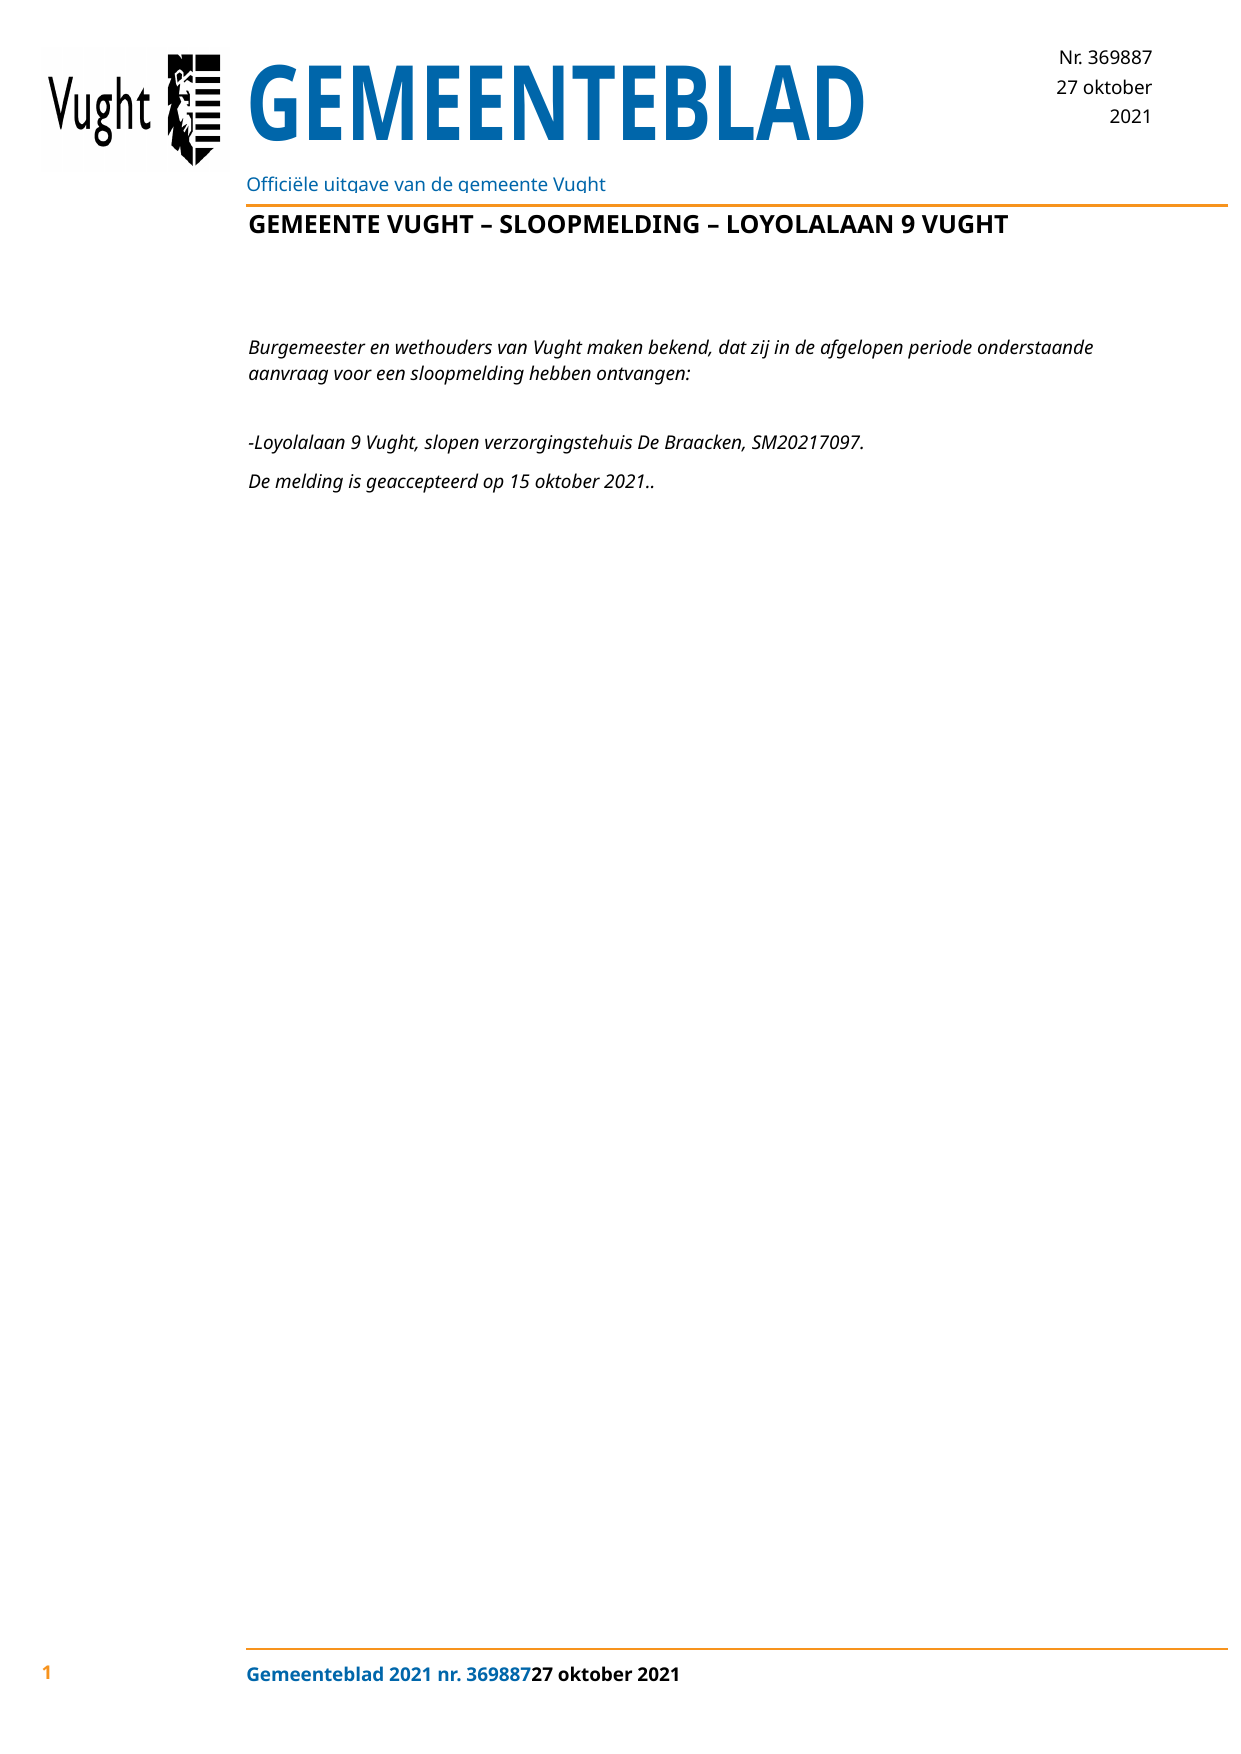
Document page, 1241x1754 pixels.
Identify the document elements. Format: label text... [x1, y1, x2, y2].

text De melding is geaccepteerd op 15 oktober 2021.. [248, 468, 1152, 494]
text -Loyolalaan 9 Vught, slopen verzorgingstehuis De Braacken, SM20217097. [248, 429, 1152, 454]
text Burgemeester en wethouders van Vught maken bekend, dat zij in de afgelopen periode onderstaande aanvraag voor een sloopmelding hebben ontvangen: [248, 334, 1152, 386]
text GEMEENTE VUGHT – SLOOPMELDING – LOYOLALAAN 9 VUGHT [248, 207, 1152, 241]
picture [41, 47, 231, 172]
